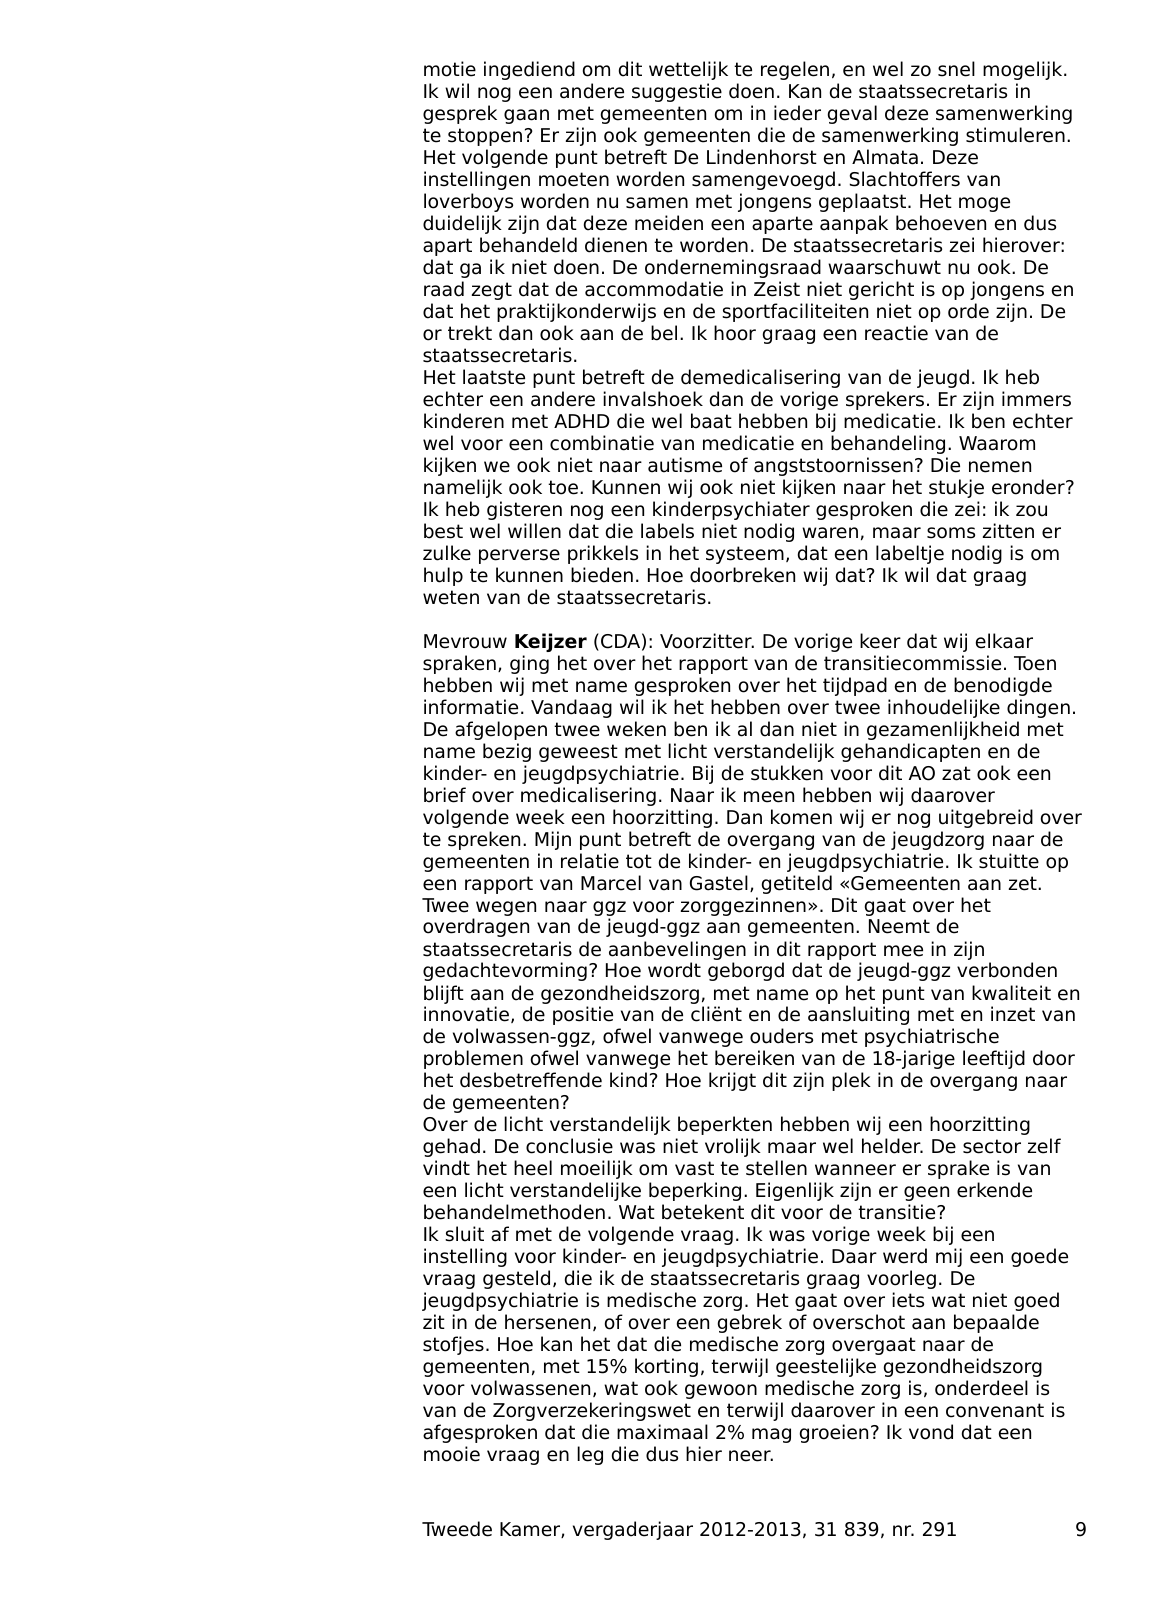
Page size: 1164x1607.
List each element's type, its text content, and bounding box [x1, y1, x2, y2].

text Over de licht verstandelijk beperkten hebben wij een hoorzitting gehad. De conclusie was niet vrolijk maar wel helder. De sector zelf vindt het heel moeilijk om vast te stellen wanneer er sprake is van een licht verstandelijke beperking. Eigenlijk zijn er geen erkende behandelmethoden. Wat betekent dit voor de transitie? [422, 1114, 1087, 1224]
text Het laatste punt betreft de demedicalisering van de jeugd. Ik heb echter een andere invalshoek dan de vorige sprekers. Er zijn immers kinderen met ADHD die wel baat hebben bij medicatie. Ik ben echter wel voor een combinatie van medicatie en behandeling. Waarom kijken we ook niet naar autisme of angststoornissen? Die nemen namelijk ook toe. Kunnen wij ook niet kijken naar het stukje eronder? Ik heb gisteren nog een kinderpsychiater gesproken die zei: ik zou best wel willen dat die labels niet nodig waren, maar soms zitten er zulke perverse prikkels in het systeem, dat een labeltje nodig is om hulp te kunnen bieden. Hoe doorbreken wij dat? Ik wil dat graag weten van de staatssecretaris. [422, 367, 1087, 608]
text motie ingediend om dit wettelijk te regelen, en wel zo snel mogelijk. Ik wil nog een andere suggestie doen. Kan de staatssecretaris in gesprek gaan met gemeenten om in ieder geval deze samenwerking te stoppen? Er zijn ook gemeenten die de samenwerking stimuleren. [422, 59, 1087, 147]
text Mevrouw Keijzer (CDA): Voorzitter. De vorige keer dat wij elkaar spraken, ging het over het rapport van de transitiecommissie. Toen hebben wij met name gesproken over het tijdpad en de benodigde informatie. Vandaag wil ik het hebben over twee inhoudelijke dingen. De afgelopen twee weken ben ik al dan niet in gezamenlijkheid met name bezig geweest met licht verstandelijk gehandicapten en de kinder- en jeugdpsychiatrie. Bij de stukken voor dit AO zat ook een brief over medicalisering. Naar ik meen hebben wij daarover volgende week een hoorzitting. Dan komen wij er nog uitgebreid over te spreken. Mijn punt betreft de overgang van de jeugdzorg naar de gemeenten in relatie tot de kinder- en jeugdpsychiatrie. Ik stuitte op een rapport van Marcel van Gastel, getiteld «Gemeenten aan zet. Twee wegen naar ggz voor zorggezinnen». Dit gaat over het overdragen van de jeugd-ggz aan gemeenten. Neemt de staatssecretaris de aanbevelingen in dit rapport mee in zijn gedachtevorming? Hoe wordt geborgd dat de jeugd-ggz verbonden blijft aan de gezondheidszorg, met name op het punt van kwaliteit en innovatie, de positie van de cliënt en de aansluiting met en inzet van de volwassen-ggz, ofwel vanwege ouders met psychiatrische problemen ofwel vanwege het bereiken van de 18-jarige leeftijd door het desbetreffende kind? Hoe krijgt dit zijn plek in de overgang naar de gemeenten? [422, 631, 1087, 1114]
text Ik sluit af met de volgende vraag. Ik was vorige week bij een instelling voor kinder- en jeugdpsychiatrie. Daar werd mij een goede vraag gesteld, die ik de staatssecretaris graag voorleg. De jeugdpsychiatrie is medische zorg. Het gaat over iets wat niet goed zit in de hersenen, of over een gebrek of overschot aan bepaalde stofjes. Hoe kan het dat die medische zorg overgaat naar de gemeenten, met 15% korting, terwijl geestelijke gezondheidszorg voor volwassenen, wat ook gewoon medische zorg is, onderdeel is van de Zorgverzekeringswet en terwijl daarover in een convenant is afgesproken dat die maximaal 2% mag groeien? Ik vond dat een mooie vraag en leg die dus hier neer. [422, 1224, 1087, 1466]
text Het volgende punt betreft De Lindenhorst en Almata. Deze instellingen moeten worden samengevoegd. Slachtoffers van loverboys worden nu samen met jongens geplaatst. Het moge duidelijk zijn dat deze meiden een aparte aanpak behoeven en dus apart behandeld dienen te worden. De staatssecretaris zei hierover: dat ga ik niet doen. De ondernemingsraad waarschuwt nu ook. De raad zegt dat de accommodatie in Zeist niet gericht is op jongens en dat het praktijkonderwijs en de sportfaciliteiten niet op orde zijn. De or trekt dan ook aan de bel. Ik hoor graag een reactie van de staatssecretaris. [422, 147, 1087, 367]
